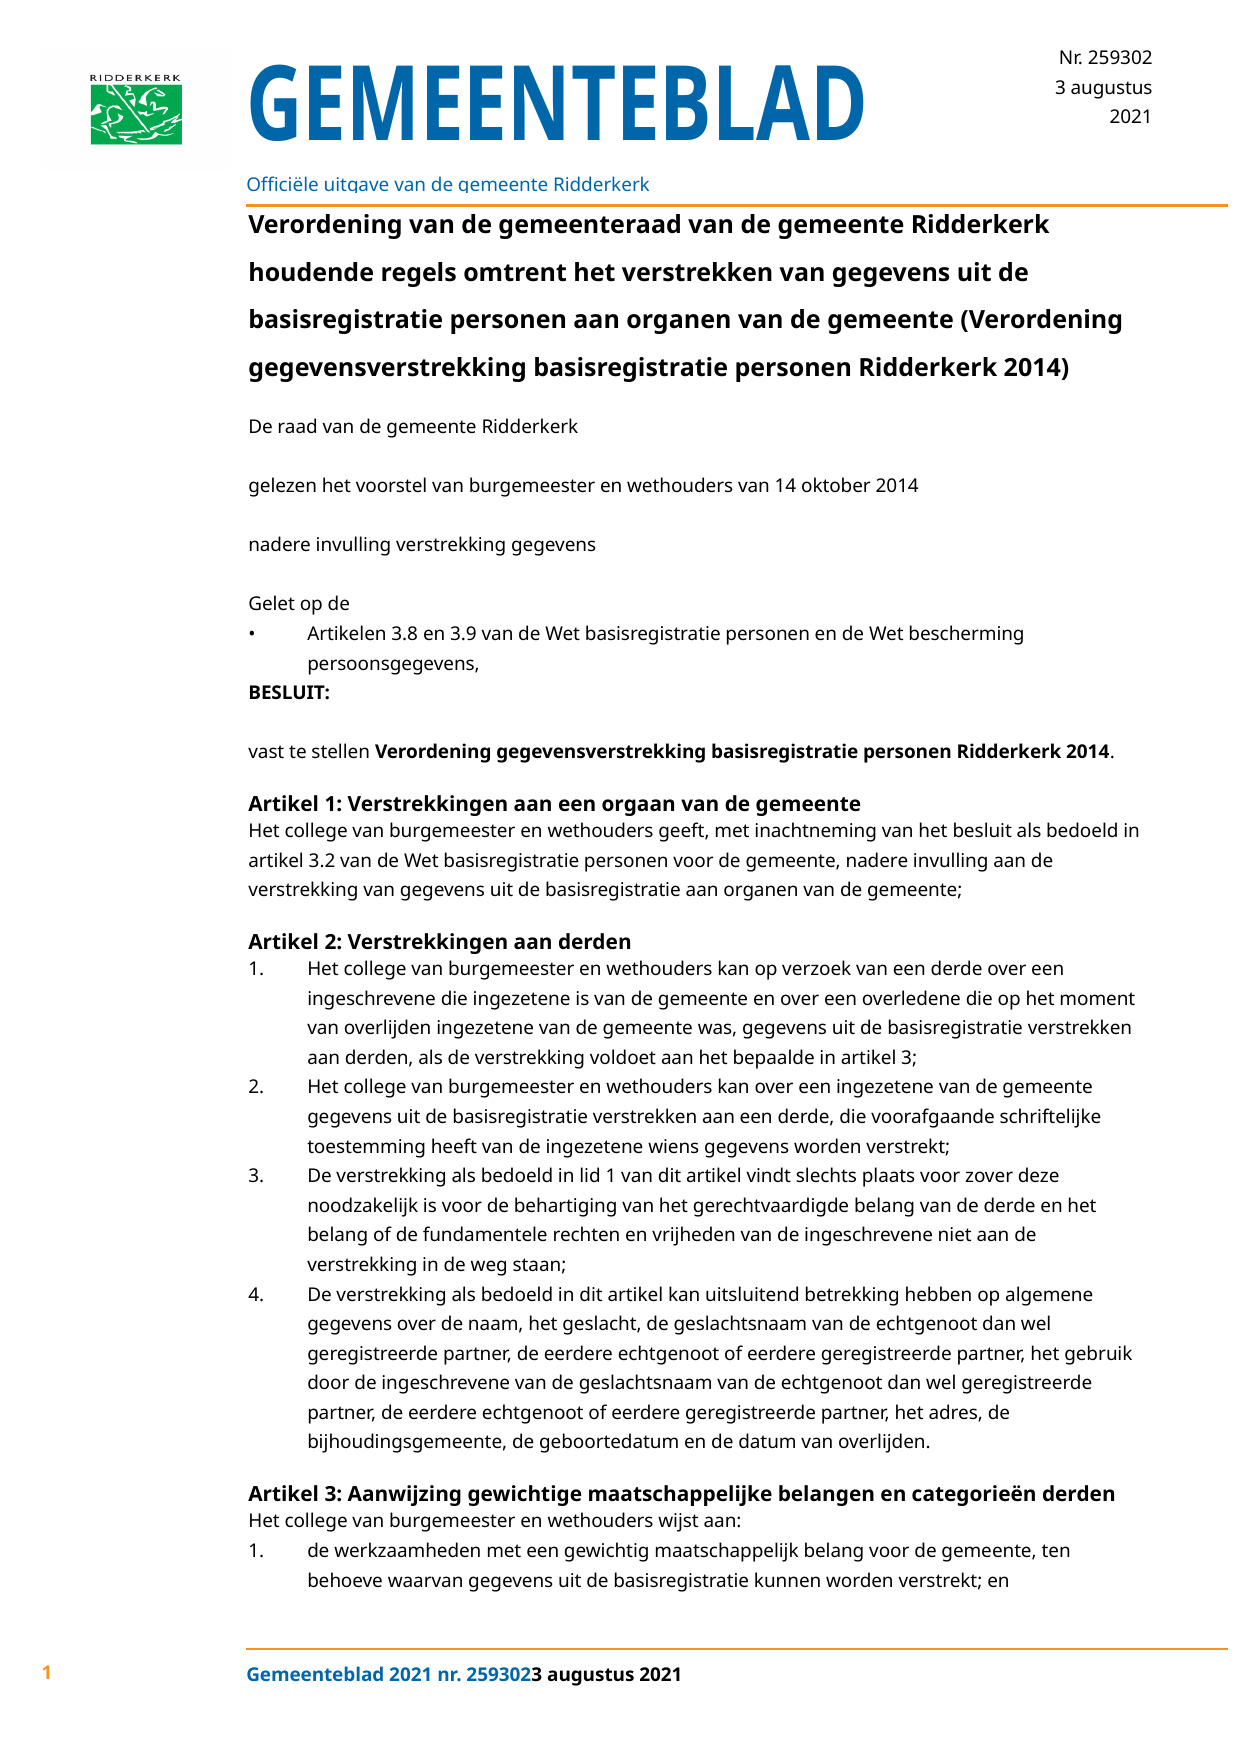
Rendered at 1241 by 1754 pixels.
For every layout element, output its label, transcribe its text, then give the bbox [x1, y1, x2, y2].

picture [41, 47, 231, 172]
text Het college van burgemeester en wethouders geeft, met inachtneming van het besluit als bedoeld in artikel 3.2 van de Wet basisregistratie personen voor de gemeente, nadere invulling aan de verstrekking van gegevens uit de basisregistratie aan organen van de gemeente; [248, 817, 1152, 902]
list Het college van burgemeester en wethouders kan over een ingezetene van de gemeente gegevens uit de basisregistratie verstrekken aan een derde, die voorafgaande schriftelijke toestemming heeft van de ingezetene wiens gegevens worden verstrekt; [248, 1074, 1152, 1159]
list Artikelen 3.8 en 3.9 van de Wet basisregistratie personen en de Wet bescherming persoonsgegevens, [248, 620, 1152, 676]
text Artikel 3: Aanwijzing gewichtige maatschappelijke belangen en categorieën derden [248, 1479, 1152, 1508]
text De raad van de gemeente Ridderkerk [248, 413, 1152, 439]
text Gelet op de [248, 591, 1152, 616]
text Het college van burgemeester en wethouders wijst aan: [248, 1508, 1152, 1533]
text BESLUIT: [248, 679, 1152, 705]
list De verstrekking als bedoeld in lid 1 van dit artikel vindt slechts plaats voor zover deze noodzakelijk is voor de behartiging van het gerechtvaardigde belang van de derde en het belang of de fundamentele rechten en vrijheden van de ingeschrevene niet aan de verstrekking in de weg staan; [248, 1162, 1152, 1277]
list Het college van burgemeester en wethouders kan op verzoek van een derde over een ingeschrevene die ingezetene is van de gemeente en over een overledene die op het moment van overlijden ingezetene van de gemeente was, gegevens uit de basisregistratie verstrekken aan derden, als de verstrekking voldoet aan het bepaalde in artikel 3; [248, 955, 1152, 1070]
text Verordening van de gemeenteraad van de gemeente Ridderkerk houdende regels omtrent het verstrekken van gegevens uit de basisregistratie personen aan organen van de gemeente (Verordening gegevensverstrekking basisregistratie personen Ridderkerk 2014) [248, 207, 1152, 384]
list de werkzaamheden met een gewichtig maatschappelijk belang voor de gemeente, ten behoeve waarvan gegevens uit de basisregistratie kunnen worden verstrekt; en [248, 1537, 1152, 1592]
text nadere invulling verstrekking gegevens [248, 531, 1152, 557]
text gelezen het voorstel van burgemeester en wethouders van 14 oktober 2014 [248, 472, 1152, 498]
text vast te stellen Verordening gegevensverstrekking basisregistratie personen Ridderkerk 2014. [248, 738, 1152, 764]
text Artikel 1: Verstrekkingen aan een orgaan van de gemeente [248, 789, 1152, 817]
list De verstrekking als bedoeld in dit artikel kan uitsluitend betrekking hebben op algemene gegevens over de naam, het geslacht, de geslachtsnaam van de echtgenoot dan wel geregistreerde partner, de eerdere echtgenoot of eerdere geregistreerde partner, het gebruik door de ingeschrevene van de geslachtsnaam van de echtgenoot dan wel geregistreerde partner, de eerdere echtgenoot of eerdere geregistreerde partner, het adres, de bijhoudingsgemeente, de geboortedatum en de datum van overlijden. [248, 1281, 1152, 1454]
text Artikel 2: Verstrekkingen aan derden [248, 927, 1152, 955]
